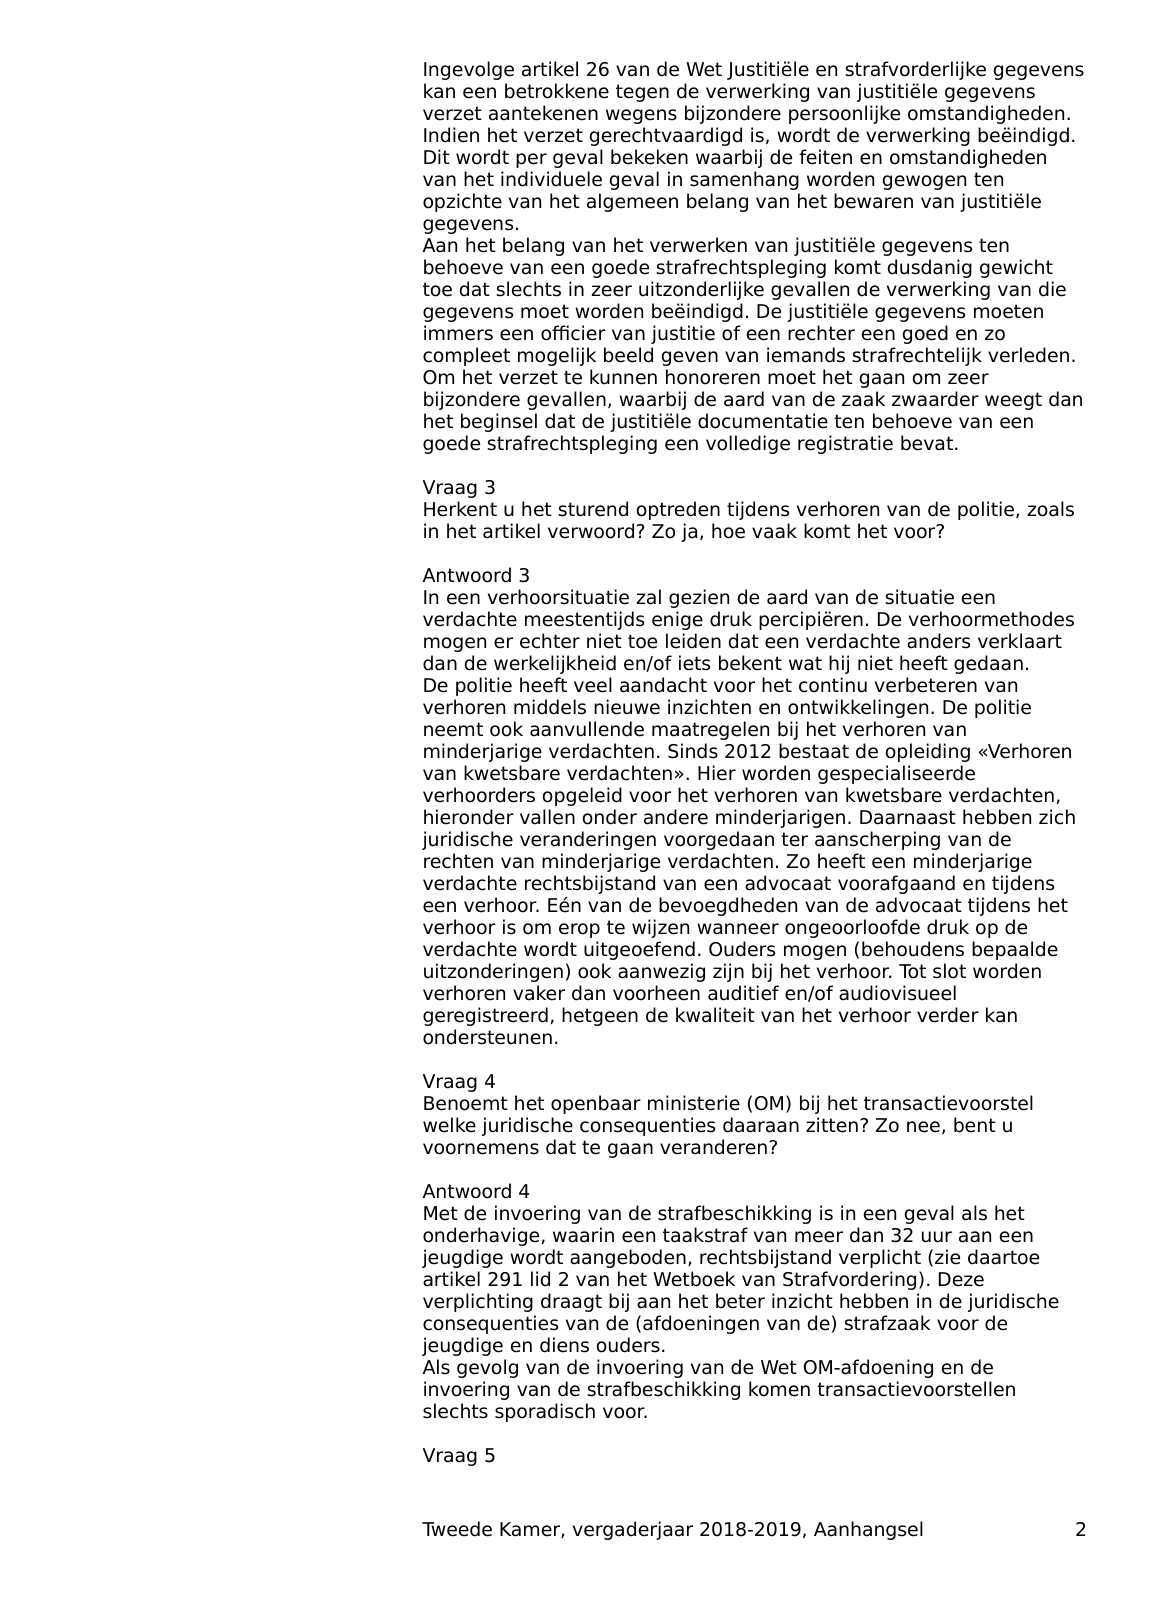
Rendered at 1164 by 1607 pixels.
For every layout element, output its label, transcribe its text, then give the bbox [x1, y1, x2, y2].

text Vraag 5 [422, 1445, 1087, 1467]
text Met de invoering van de strafbeschikking is in een geval als het onderhavige, waarin een taakstraf van meer dan 32 uur aan een jeugdige wordt aangeboden, rechtsbijstand verplicht (zie daartoe artikel 291 lid 2 van het Wetboek van Strafvordering). Deze verplichting draagt bij aan het beter inzicht hebben in de juridische consequenties van de (afdoeningen van de) strafzaak voor de jeugdige en diens ouders. [422, 1203, 1087, 1357]
text De politie heeft veel aandacht voor het continu verbeteren van verhoren middels nieuwe inzichten en ontwikkelingen. De politie neemt ook aanvullende maatregelen bij het verhoren van minderjarige verdachten. Sinds 2012 bestaat de opleiding «Verhoren van kwetsbare verdachten». Hier worden gespecialiseerde verhoorders opgeleid voor het verhoren van kwetsbare verdachten, hieronder vallen onder andere minderjarigen. Daarnaast hebben zich juridische veranderingen voorgedaan ter aanscherping van de rechten van minderjarige verdachten. Zo heeft een minderjarige verdachte rechtsbijstand van een advocaat voorafgaand en tijdens een verhoor. Eén van de bevoegdheden van de advocaat tijdens het verhoor is om erop te wijzen wanneer ongeoorloofde druk op de verdachte wordt uitgeoefend. Ouders mogen (behoudens bepaalde uitzonderingen) ook aanwezig zijn bij het verhoor. Tot slot worden verhoren vaker dan voorheen auditief en/of audiovisueel geregistreerd, hetgeen de kwaliteit van het verhoor verder kan ondersteunen. [422, 675, 1087, 1048]
text Vraag 4 [422, 1071, 1087, 1093]
text In een verhoorsituatie zal gezien de aard van de situatie een verdachte meestentijds enige druk percipiëren. De verhoormethodes mogen er echter niet toe leiden dat een verdachte anders verklaart dan de werkelijkheid en/of iets bekent wat hij niet heeft gedaan. [422, 587, 1087, 675]
text Benoemt het openbaar ministerie (OM) bij het transactievoorstel welke juridische consequenties daaraan zitten? Zo nee, bent u voornemens dat te gaan veranderen? [422, 1093, 1087, 1159]
text Als gevolg van de invoering van de Wet OM-afdoening en de invoering van de strafbeschikking komen transactievoorstellen slechts sporadisch voor. [422, 1357, 1087, 1423]
text Antwoord 3 [422, 565, 1087, 587]
text Antwoord 4 [422, 1181, 1087, 1203]
text Aan het belang van het verwerken van justitiële gegevens ten behoeve van een goede strafrechtspleging komt dusdanig gewicht toe dat slechts in zeer uitzonderlijke gevallen de verwerking van die gegevens moet worden beëindigd. De justitiële gegevens moeten immers een officier van justitie of een rechter een goed en zo compleet mogelijk beeld geven van iemands strafrechtelijk verleden. Om het verzet te kunnen honoreren moet het gaan om zeer bijzondere gevallen, waarbij de aard van de zaak zwaarder weegt dan het beginsel dat de justitiële documentatie ten behoeve van een goede strafrechtspleging een volledige registratie bevat. [422, 235, 1087, 455]
text Vraag 3 [422, 477, 1087, 499]
text Herkent u het sturend optreden tijdens verhoren van de politie, zoals in het artikel verwoord? Zo ja, hoe vaak komt het voor? [422, 499, 1087, 543]
text Ingevolge artikel 26 van de Wet Justitiële en strafvorderlijke gegevens kan een betrokkene tegen de verwerking van justitiële gegevens verzet aantekenen wegens bijzondere persoonlijke omstandigheden. Indien het verzet gerechtvaardigd is, wordt de verwerking beëindigd. Dit wordt per geval bekeken waarbij de feiten en omstandigheden van het individuele geval in samenhang worden gewogen ten opzichte van het algemeen belang van het bewaren van justitiële gegevens. [422, 59, 1087, 235]
